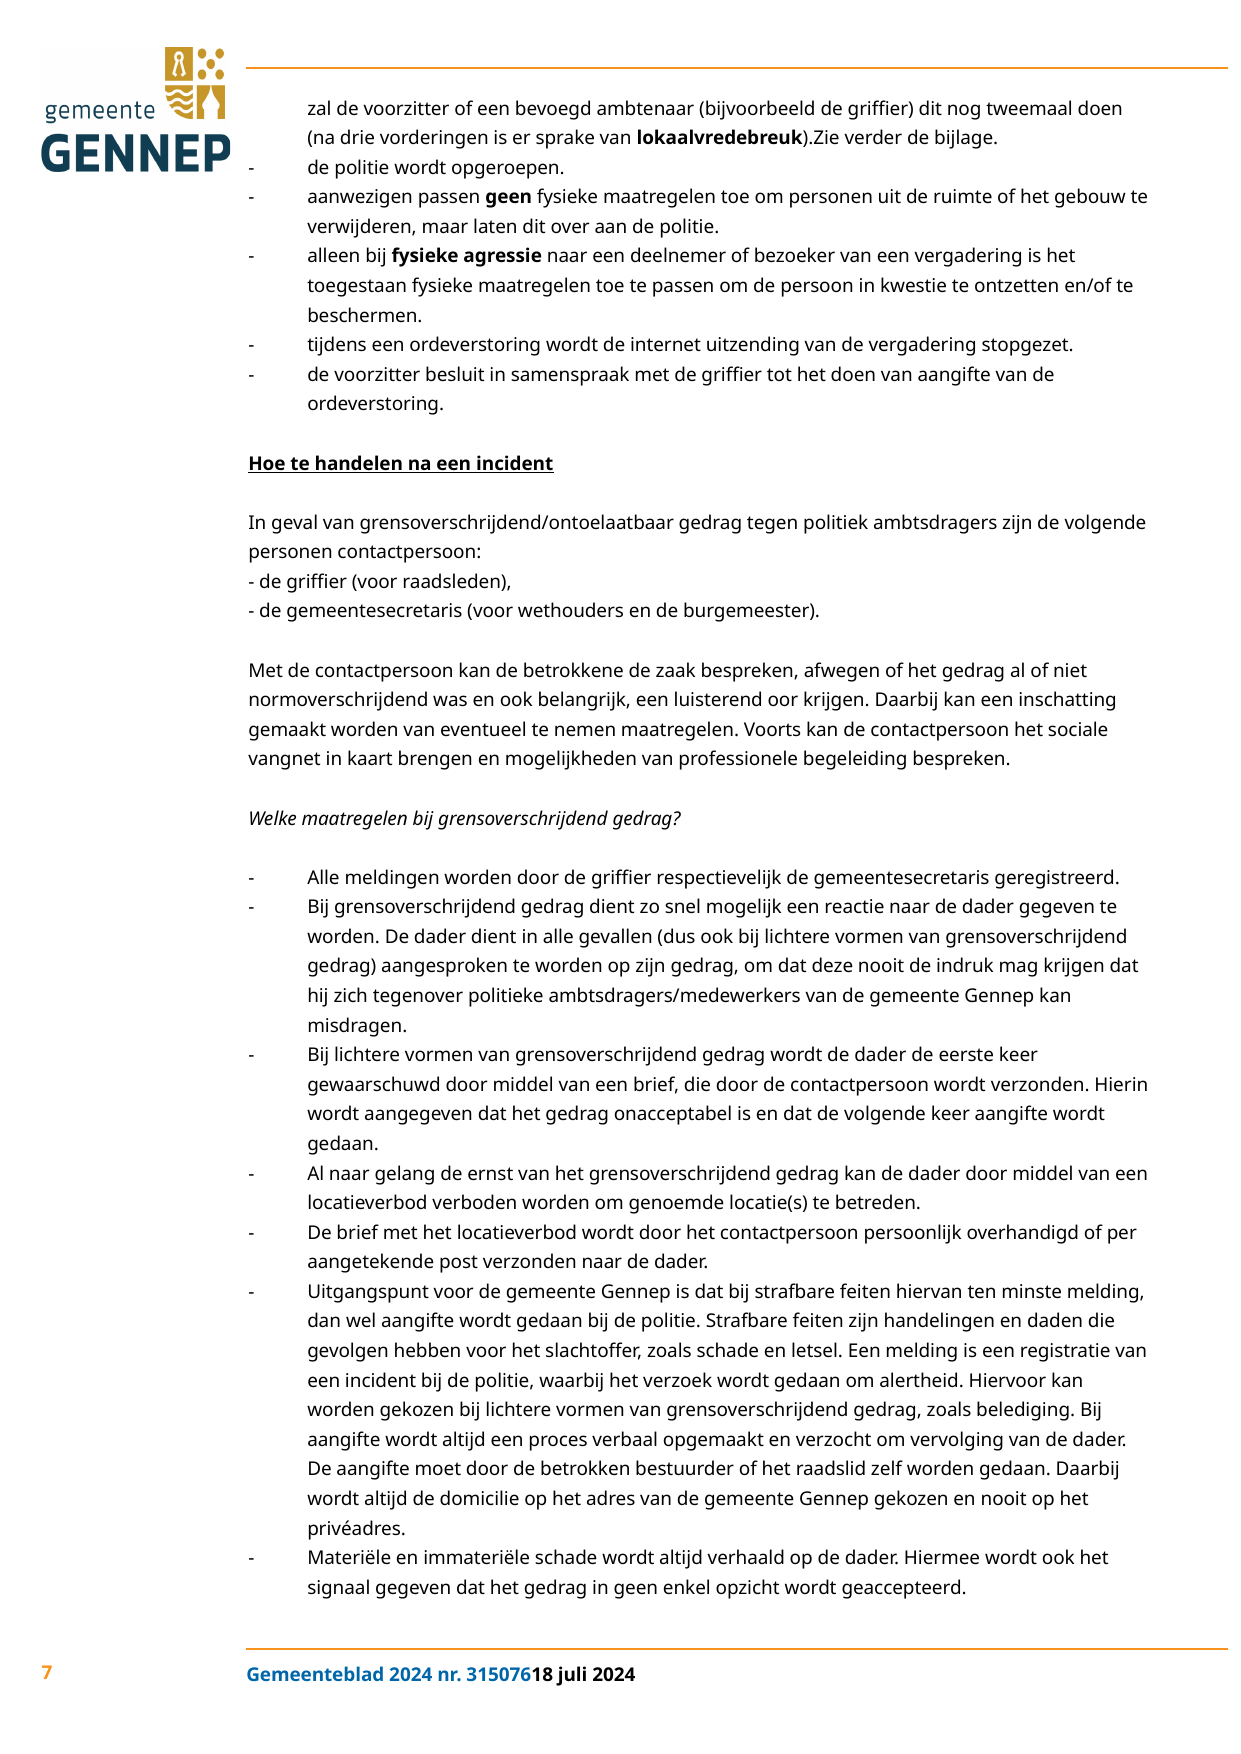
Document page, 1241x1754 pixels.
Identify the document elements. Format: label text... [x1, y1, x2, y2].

list tijdens een ordeverstoring wordt de internet uitzending van de vergadering stopgezet. [248, 331, 1152, 357]
list zal de voorzitter of een bevoegd ambtenaar (bijvoorbeeld de griffier) dit nog tweemaal doen (na drie vorderingen is er sprake van lokaalvredebreuk).Zie verder de bijlage. [248, 95, 1152, 150]
list Uitgangspunt voor de gemeente Gennep is dat bij strafbare feiten hiervan ten minste melding, dan wel aangifte wordt gedaan bij de politie. Strafbare feiten zijn handelingen en daden die gevolgen hebben voor het slachtoffer, zoals schade en letsel. Een melding is een registratie van een incident bij de politie, waarbij het verzoek wordt gedaan om alertheid. Hiervoor kan worden gekozen bij lichtere vormen van grensoverschrijdend gedrag, zoals belediging. Bij aangifte wordt altijd een proces verbaal opgemaakt en verzocht om vervolging van de dader. De aangifte moet door de betrokken bestuurder of het raadslid zelf worden gedaan. Daarbij wordt altijd de domicilie op het adres van de gemeente Gennep gekozen en nooit op het privéadres. [248, 1278, 1152, 1541]
list Materiële en immateriële schade wordt altijd verhaald op de dader. Hiermee wordt ook het signaal gegeven dat het gedrag in geen enkel opzicht wordt geaccepteerd. [248, 1544, 1152, 1600]
list de voorzitter besluit in samenspraak met de griffier tot het doen van aangifte van de ordeverstoring. [248, 361, 1152, 416]
picture [41, 47, 231, 172]
list de politie wordt opgeroepen. [248, 154, 1152, 180]
list De brief met het locatieverbod wordt door het contactpersoon persoonlijk overhandigd of per aangetekende post verzonden naar de dader. [248, 1219, 1152, 1274]
list Al naar gelang de ernst van het grensoverschrijdend gedrag kan de dader door middel van een locatieverbod verboden worden om genoemde locatie(s) te betreden. [248, 1160, 1152, 1215]
text Welke maatregelen bij grensoverschrijdend gedrag? [248, 805, 1152, 831]
text Met de contactpersoon kan de betrokkene de zaak bespreken, afwegen of het gedrag al of niet normoverschrijdend was en ook belangrijk, een luisterend oor krijgen. Daarbij kan een inschatting gemaakt worden van eventueel te nemen maatregelen. Voorts kan de contactpersoon het sociale vangnet in kaart brengen en mogelijkheden van professionele begeleiding bespreken. [248, 657, 1152, 771]
list alleen bij fysieke agressie naar een deelnemer of bezoeker van een vergadering is het toegestaan fysieke maatregelen toe te passen om de persoon in kwestie te ontzetten en/of te beschermen. [248, 243, 1152, 328]
list Alle meldingen worden door de griffier respectievelijk de gemeentesecretaris geregistreerd. [248, 864, 1152, 890]
list aanwezigen passen geen fysieke maatregelen toe om personen uit de ruimte of het gebouw te verwijderen, maar laten dit over aan de politie. [248, 183, 1152, 239]
text - de gemeentesecretaris (voor wethouders en de burgemeester). [248, 598, 1152, 623]
text Hoe te handelen na een incident [248, 450, 1152, 476]
list Bij grensoverschrijdend gedrag dient zo snel mogelijk een reactie naar de dader gegeven te worden. De dader dient in alle gevallen (dus ook bij lichtere vormen van grensoverschrijdend gedrag) aangesproken te worden op zijn gedrag, om dat deze nooit de indruk mag krijgen dat hij zich tegenover politieke ambtsdragers/medewerkers van de gemeente Gennep kan misdragen. [248, 893, 1152, 1038]
text In geval van grensoverschrijdend/ontoelaatbaar gedrag tegen politiek ambtsdragers zijn de volgende personen contactpersoon: [248, 509, 1152, 564]
text - de griffier (voor raadsleden), [248, 568, 1152, 594]
list Bij lichtere vormen van grensoverschrijdend gedrag wordt de dader de eerste keer gewaarschuwd door middel van een brief, die door de contactpersoon wordt verzonden. Hierin wordt aangegeven dat het gedrag onacceptabel is en dat de volgende keer aangifte wordt gedaan. [248, 1041, 1152, 1156]
